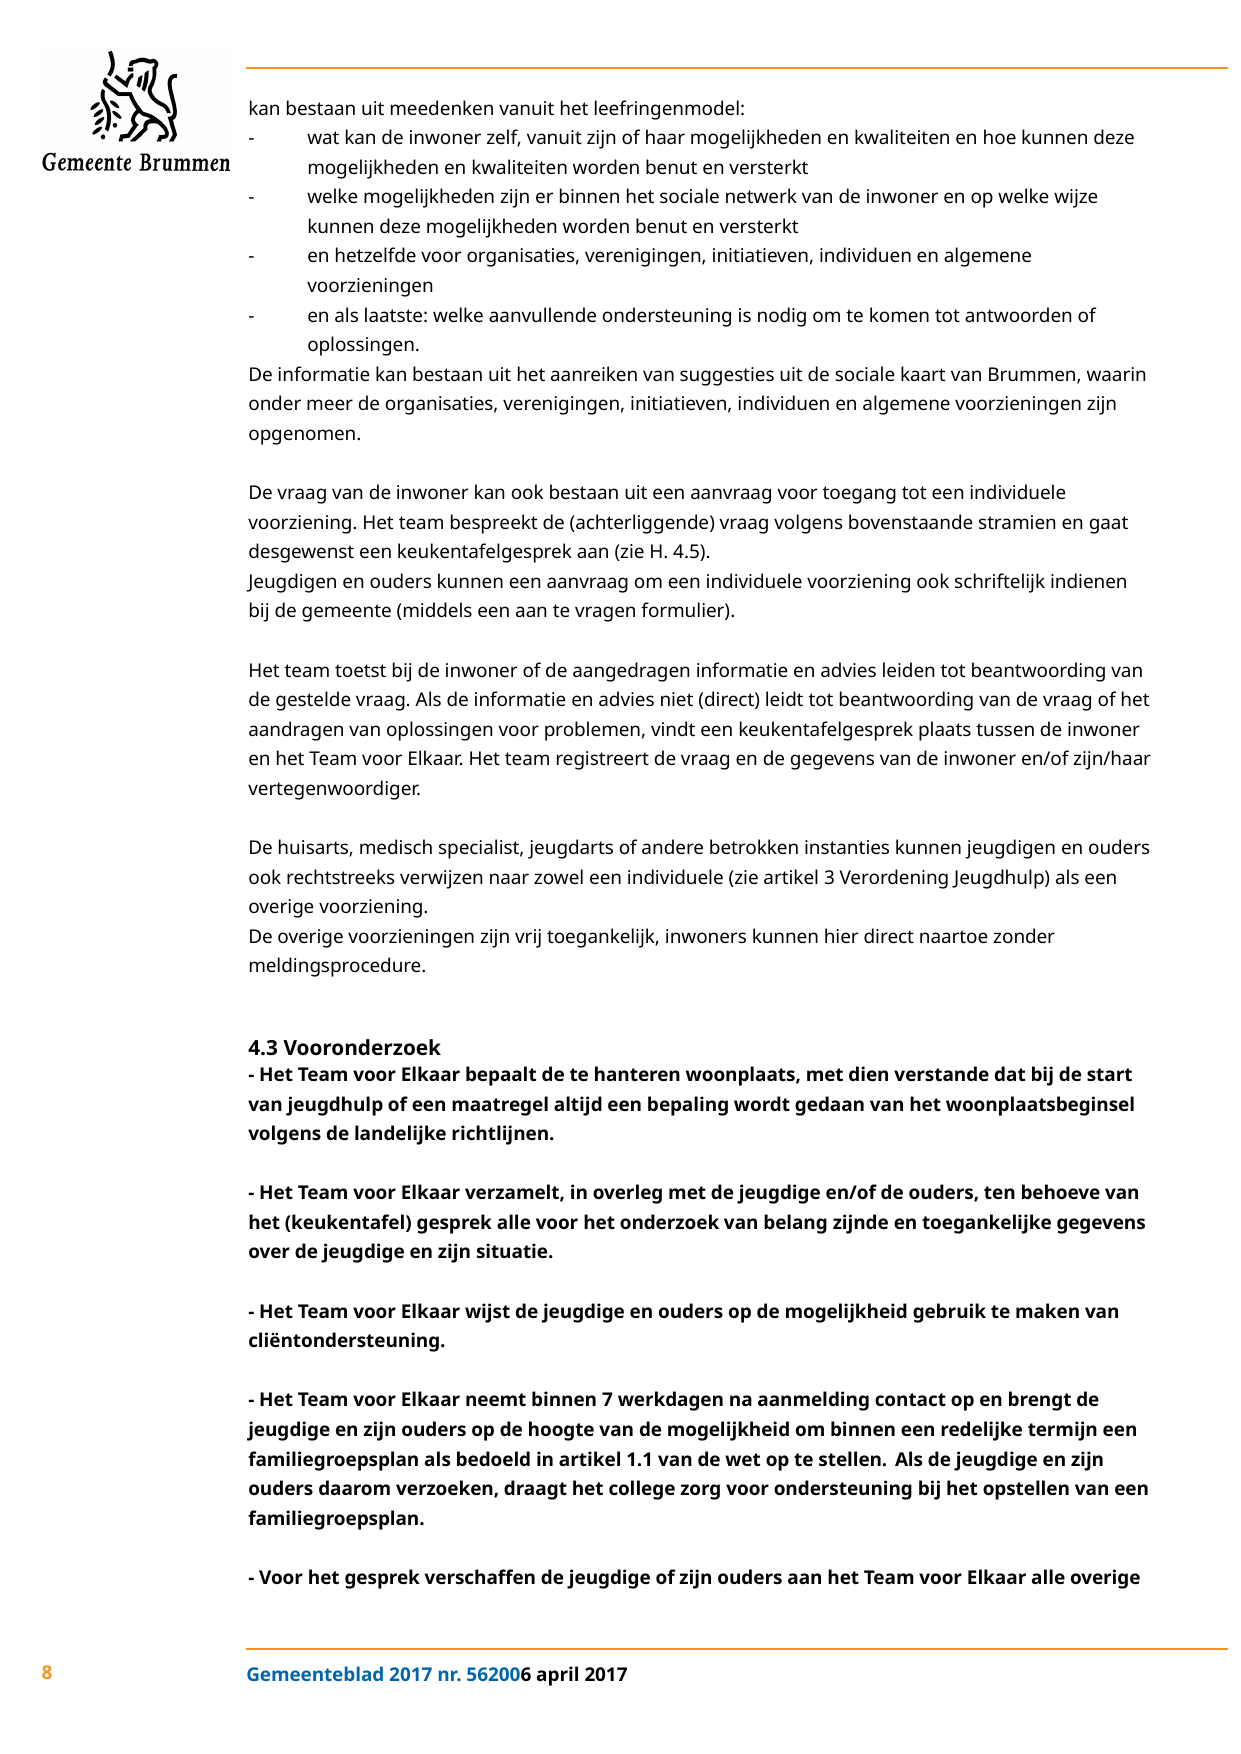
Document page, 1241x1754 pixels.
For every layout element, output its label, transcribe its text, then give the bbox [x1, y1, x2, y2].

list wat kan de inwoner zelf, vanuit zijn of haar mogelijkheden en kwaliteiten en hoe kunnen deze mogelijkheden en kwaliteiten worden benut en versterkt [248, 124, 1152, 180]
text kan bestaan uit meedenken vanuit het leefringenmodel: [248, 95, 1152, 121]
text De informatie kan bestaan uit het aanreiken van suggesties uit de sociale kaart van Brummen, waarin onder meer de organisaties, verenigingen, initiatieven, individuen en algemene voorzieningen zijn opgenomen. [248, 361, 1152, 446]
text - Het Team voor Elkaar wijst de jeugdige en ouders op de mogelijkheid gebruik te maken van cliëntondersteuning. [248, 1298, 1152, 1353]
text De vraag van de inwoner kan ook bestaan uit een aanvraag voor toegang tot een individuele voorziening. Het team bespreekt de (achterliggende) vraag volgens bovenstaande stramien en gaat desgewenst een keukentafelgesprek aan (zie H. 4.5). [248, 479, 1152, 564]
text 4.3 Vooronderzoek [248, 1033, 1152, 1061]
list en als laatste: welke aanvullende ondersteuning is nodig om te komen tot antwoorden of oplossingen. [248, 302, 1152, 357]
text - Het Team voor Elkaar verzamelt, in overleg met de jeugdige en/of de ouders, ten behoeve van het (keukentafel) gesprek alle voor het onderzoek van belang zijnde en toegankelijke gegevens over de jeugdige en zijn situatie. [248, 1179, 1152, 1264]
text - Het Team voor Elkaar neemt binnen 7 werkdagen na aanmelding contact op en brengt de jeugdige en zijn ouders op de hoogte van de mogelijkheid om binnen een redelijke termijn een familiegroepsplan als bedoeld in artikel 1.1 van de wet op te stellen. Als de jeugdige en zijn ouders daarom verzoeken, draagt het college zorg voor ondersteuning bij het opstellen van een familiegroepsplan. [248, 1387, 1152, 1531]
text Jeugdigen en ouders kunnen een aanvraag om een individuele voorziening ook schriftelijk indienen bij de gemeente (middels een aan te vragen formulier). [248, 568, 1152, 623]
text - Het Team voor Elkaar bepaalt de te hanteren woonplaats, met dien verstande dat bij de start van jeugdhulp of een maatregel altijd een bepaling wordt gedaan van het woonplaatsbeginsel volgens de landelijke richtlijnen. [248, 1061, 1152, 1146]
text - Voor het gesprek verschaffen de jeugdige of zijn ouders aan het Team voor Elkaar alle overige [248, 1564, 1152, 1590]
list welke mogelijkheden zijn er binnen het sociale netwerk van de inwoner en op welke wijze kunnen deze mogelijkheden worden benut en versterkt [248, 183, 1152, 239]
text De overige voorzieningen zijn vrij toegankelijk, inwoners kunnen hier direct naartoe zonder meldingsprocedure. [248, 923, 1152, 978]
text De huisarts, medisch specialist, jeugdarts of andere betrokken instanties kunnen jeugdigen en ouders ook rechtstreeks verwijzen naar zowel een individuele (zie artikel 3 Verordening Jeugdhulp) als een overige voorziening. [248, 834, 1152, 919]
picture [41, 47, 231, 172]
list en hetzelfde voor organisaties, verenigingen, initiatieven, individuen en algemene voorzieningen [248, 243, 1152, 298]
text Het team toetst bij de inwoner of de aangedragen informatie en advies leiden tot beantwoording van de gestelde vraag. Als de informatie en advies niet (direct) leidt tot beantwoording van de vraag of het aandragen van oplossingen voor problemen, vindt een keukentafelgesprek plaats tussen de inwoner en het Team voor Elkaar. Het team registreert de vraag en de gegevens van de inwoner en/of zijn/haar vertegenwoordiger. [248, 657, 1152, 801]
